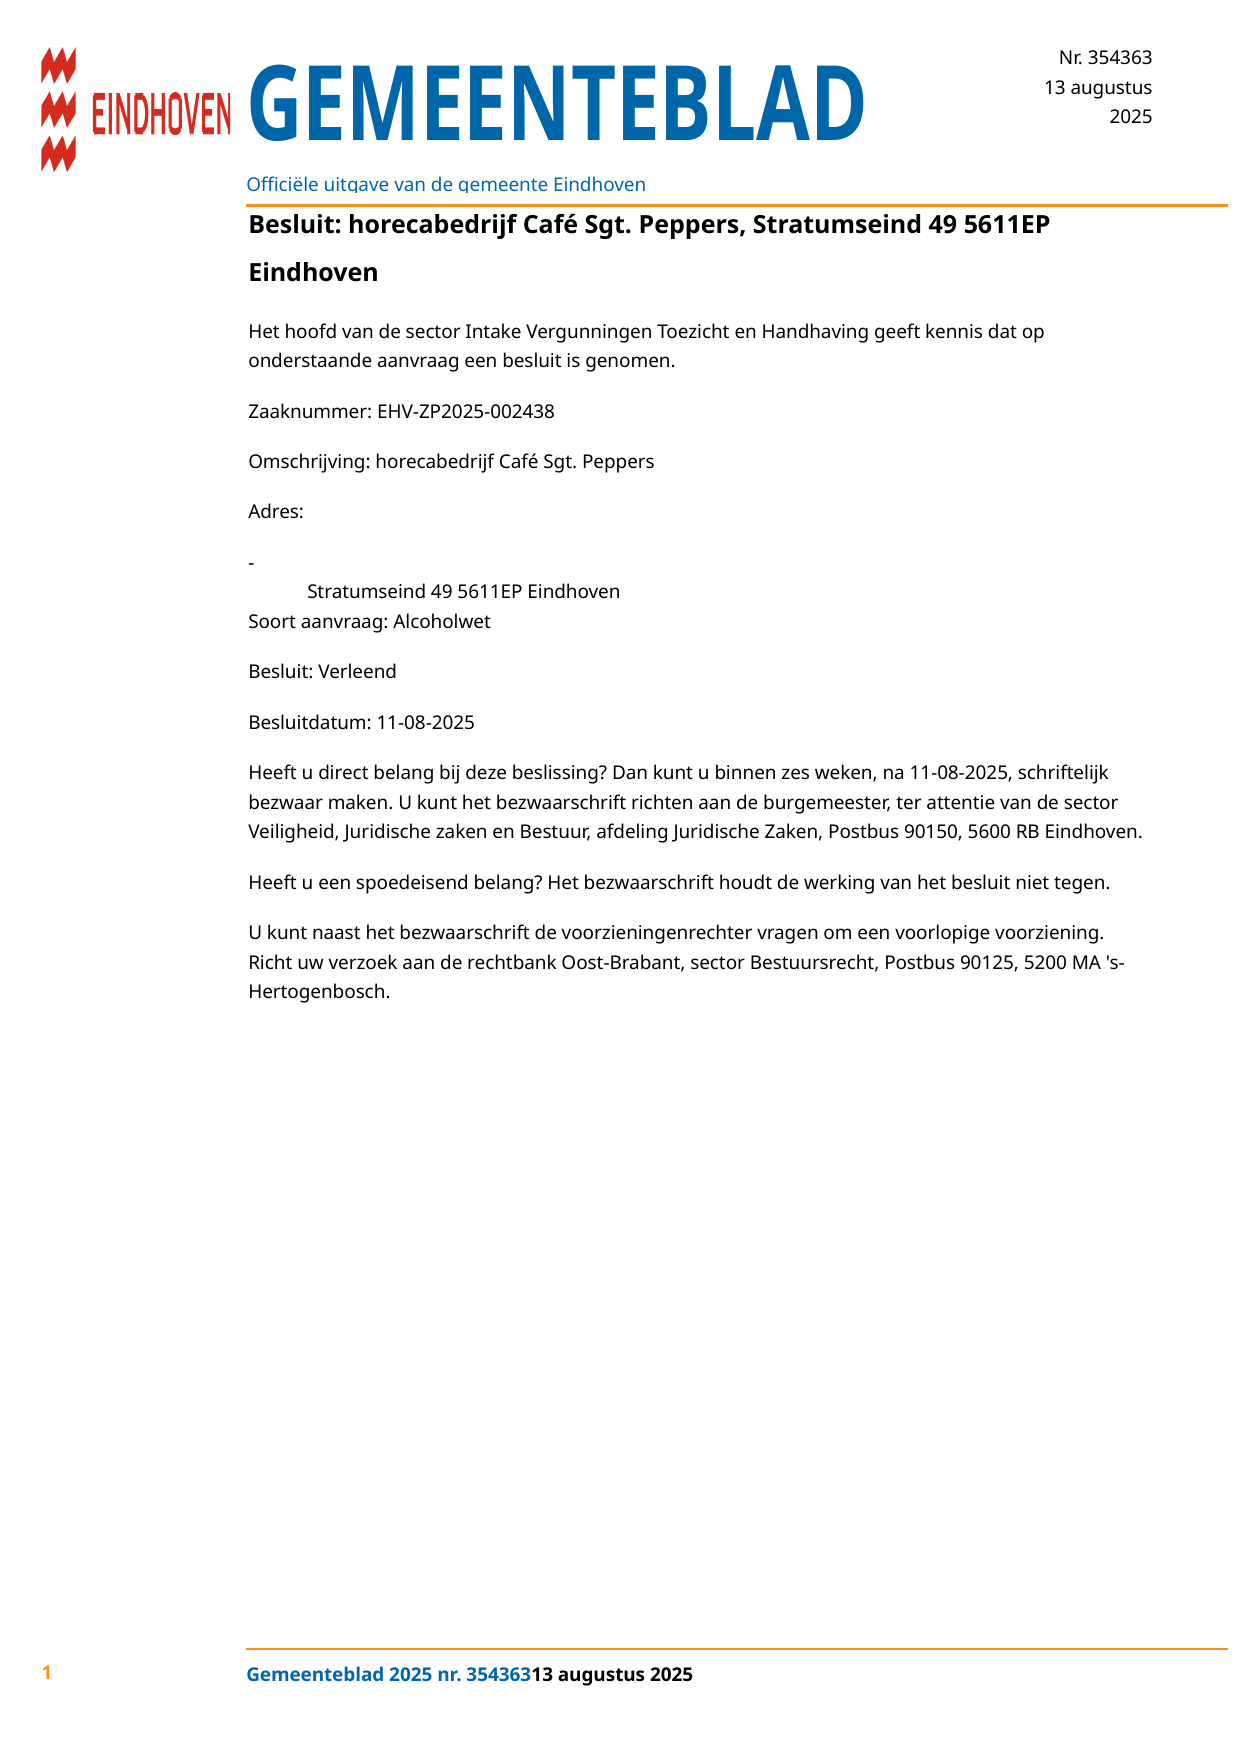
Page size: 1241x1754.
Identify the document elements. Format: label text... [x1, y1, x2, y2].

text Heeft u een spoedeisend belang? Het bezwaarschrift houdt de werking van het besluit niet tegen. [248, 869, 1152, 895]
list Stratumseind 49 5611EP Eindhoven [248, 579, 1152, 604]
text Besluit: Verleend [248, 659, 1152, 684]
text Adres: [248, 499, 1152, 524]
text Besluitdatum: 11-08-2025 [248, 709, 1152, 735]
text Heeft u direct belang bij deze beslissing? Dan kunt u binnen zes weken, na 11-08-2025, schriftelijk bezwaar maken. U kunt het bezwaarschrift richten aan de burgemeester, ter attentie van de sector Veiligheid, Juridische zaken en Bestuur, afdeling Juridische Zaken, Postbus 90150, 5600 RB Eindhoven. [248, 759, 1152, 844]
text U kunt naast het bezwaarschrift de voorzieningenrechter vragen om een voorlopige voorziening. Richt uw verzoek aan de rechtbank Oost-Brabant, sector Bestuursrecht, Postbus 90125, 5200 MA 's-Hertogenbosch. [248, 919, 1152, 1004]
text Zaaknummer: EHV-ZP2025-002438 [248, 398, 1152, 424]
text Besluit: horecabedrijf Café Sgt. Peppers, Stratumseind 49 5611EP Eindhoven [248, 207, 1152, 288]
picture [41, 47, 231, 172]
text Omschrijving: horecabedrijf Café Sgt. Peppers [248, 448, 1152, 474]
text Soort aanvraag: Alcoholwet [248, 608, 1152, 634]
text Het hoofd van de sector Intake Vergunningen Toezicht en Handhaving geeft kennis dat op onderstaande aanvraag een besluit is genomen. [248, 318, 1152, 373]
